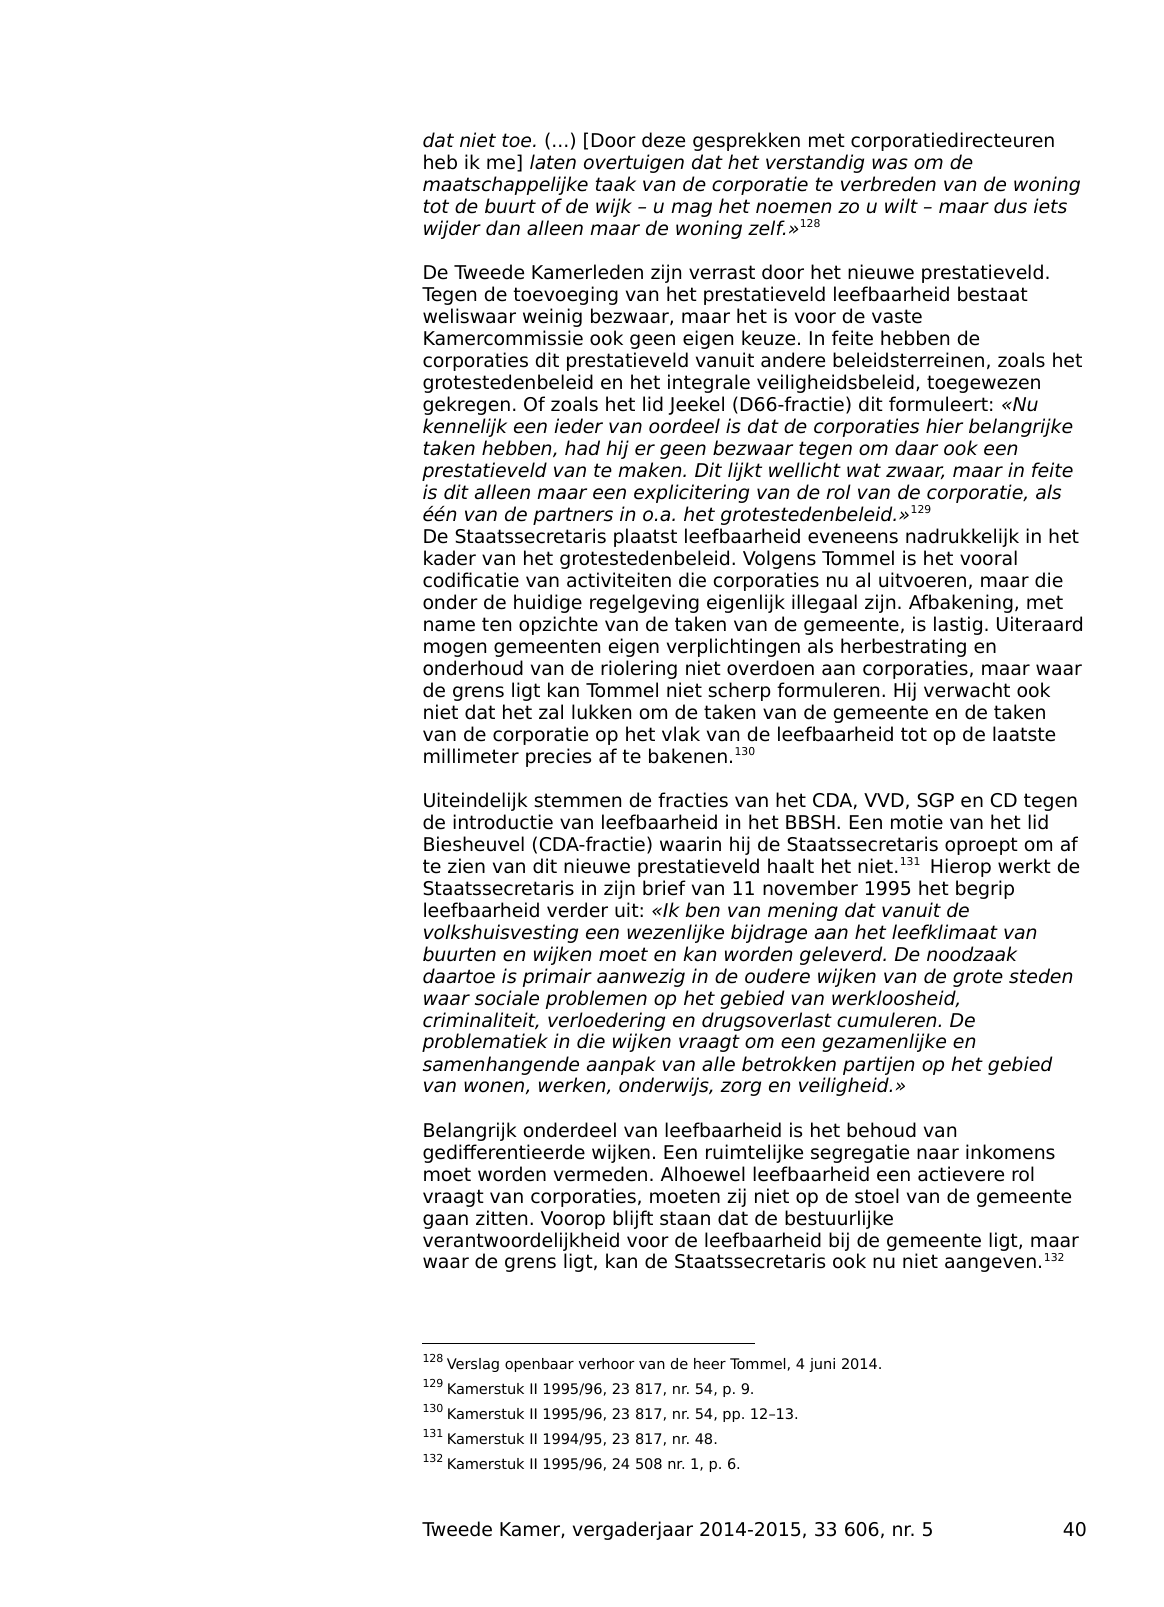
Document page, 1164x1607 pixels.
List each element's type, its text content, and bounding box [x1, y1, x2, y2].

text Uiteindelijk stemmen de fracties van het CDA, VVD, SGP en CD tegen de introductie van leefbaarheid in het BBSH. Een motie van het lid Biesheuvel (CDA-fractie) waarin hij de Staatssecretaris oproept om af te zien van dit nieuwe prestatieveld haalt het niet. Hierop werkt de Staatssecretaris in zijn brief van 11 november 1995 het begrip leefbaarheid verder uit: «Ik ben van mening dat vanuit de volkshuisvesting een wezenlijke bijdrage aan het leefklimaat van buurten en wijken moet en kan worden geleverd. De noodzaak daartoe is primair aanwezig in de oudere wijken van de grote steden waar sociale problemen op het gebied van werkloosheid, criminaliteit, verloedering en drugsoverlast cumuleren. De problematiek in die wijken vraagt om een gezamenlijke en samenhangende aanpak van alle betrokken partijen op het gebied van wonen, werken, onderwijs, zorg en veiligheid.» [422, 790, 1087, 1097]
text Kamerstuk II 1994/95, 23 817, nr. 48. [422, 1427, 1087, 1449]
text Belangrijk onderdeel van leefbaarheid is het behoud van gedifferentieerde wijken. Een ruimtelijke segregatie naar inkomens moet worden vermeden. Alhoewel leefbaarheid een actievere rol vraagt van corporaties, moeten zij niet op de stoel van de gemeente gaan zitten. Voorop blijft staan dat de bestuurlijke verantwoordelijkheid voor de leefbaarheid bij de gemeente ligt, maar waar de grens ligt, kan de Staatssecretaris ook nu niet aangeven. [422, 1119, 1087, 1273]
text De Staatssecretaris plaatst leefbaarheid eveneens nadrukkelijk in het kader van het grotestedenbeleid. Volgens Tommel is het vooral codificatie van activiteiten die corporaties nu al uitvoeren, maar die onder de huidige regelgeving eigenlijk illegaal zijn. Afbakening, met name ten opzichte van de taken van de gemeente, is lastig. Uiteraard mogen gemeenten eigen verplichtingen als herbestrating en onderhoud van de riolering niet overdoen aan corporaties, maar waar de grens ligt kan Tommel niet scherp formuleren. Hij verwacht ook niet dat het zal lukken om de taken van de gemeente en de taken van de corporatie op het vlak van de leefbaarheid tot op de laatste millimeter precies af te bakenen. [422, 526, 1087, 767]
text Kamerstuk II 1995/96, 23 817, nr. 54, p. 9. [422, 1377, 1087, 1399]
text De Tweede Kamerleden zijn verrast door het nieuwe prestatieveld. Tegen de toevoeging van het prestatieveld leefbaarheid bestaat weliswaar weinig bezwaar, maar het is voor de vaste Kamercommissie ook geen eigen keuze. In feite hebben de corporaties dit prestatieveld vanuit andere beleidsterreinen, zoals het grotestedenbeleid en het integrale veiligheidsbeleid, toegewezen gekregen. Of zoals het lid Jeekel (D66-fractie) dit formuleert: «Nu kennelijk een ieder van oordeel is dat de corporaties hier belangrijke taken hebben, had hij er geen bezwaar tegen om daar ook een prestatieveld van te maken. Dit lijkt wellicht wat zwaar, maar in feite is dit alleen maar een explicitering van de rol van de corporatie, als één van de partners in o.a. het grotestedenbeleid.» [422, 262, 1087, 526]
text Verslag openbaar verhoor van de heer Tommel, 4 juni 2014. [422, 1352, 1087, 1374]
text Kamerstuk II 1995/96, 24 508 nr. 1, p. 6. [422, 1452, 1087, 1474]
text dat niet toe. (...) [Door deze gesprekken met corporatiedirecteuren heb ik me] laten overtuigen dat het verstandig was om de maatschappelijke taak van de corporatie te verbreden van de woning tot de buurt of de wijk – u mag het noemen zo u wilt – maar dus iets wijder dan alleen maar de woning zelf.» [422, 130, 1087, 240]
text Kamerstuk II 1995/96, 23 817, nr. 54, pp. 12–13. [422, 1402, 1087, 1424]
